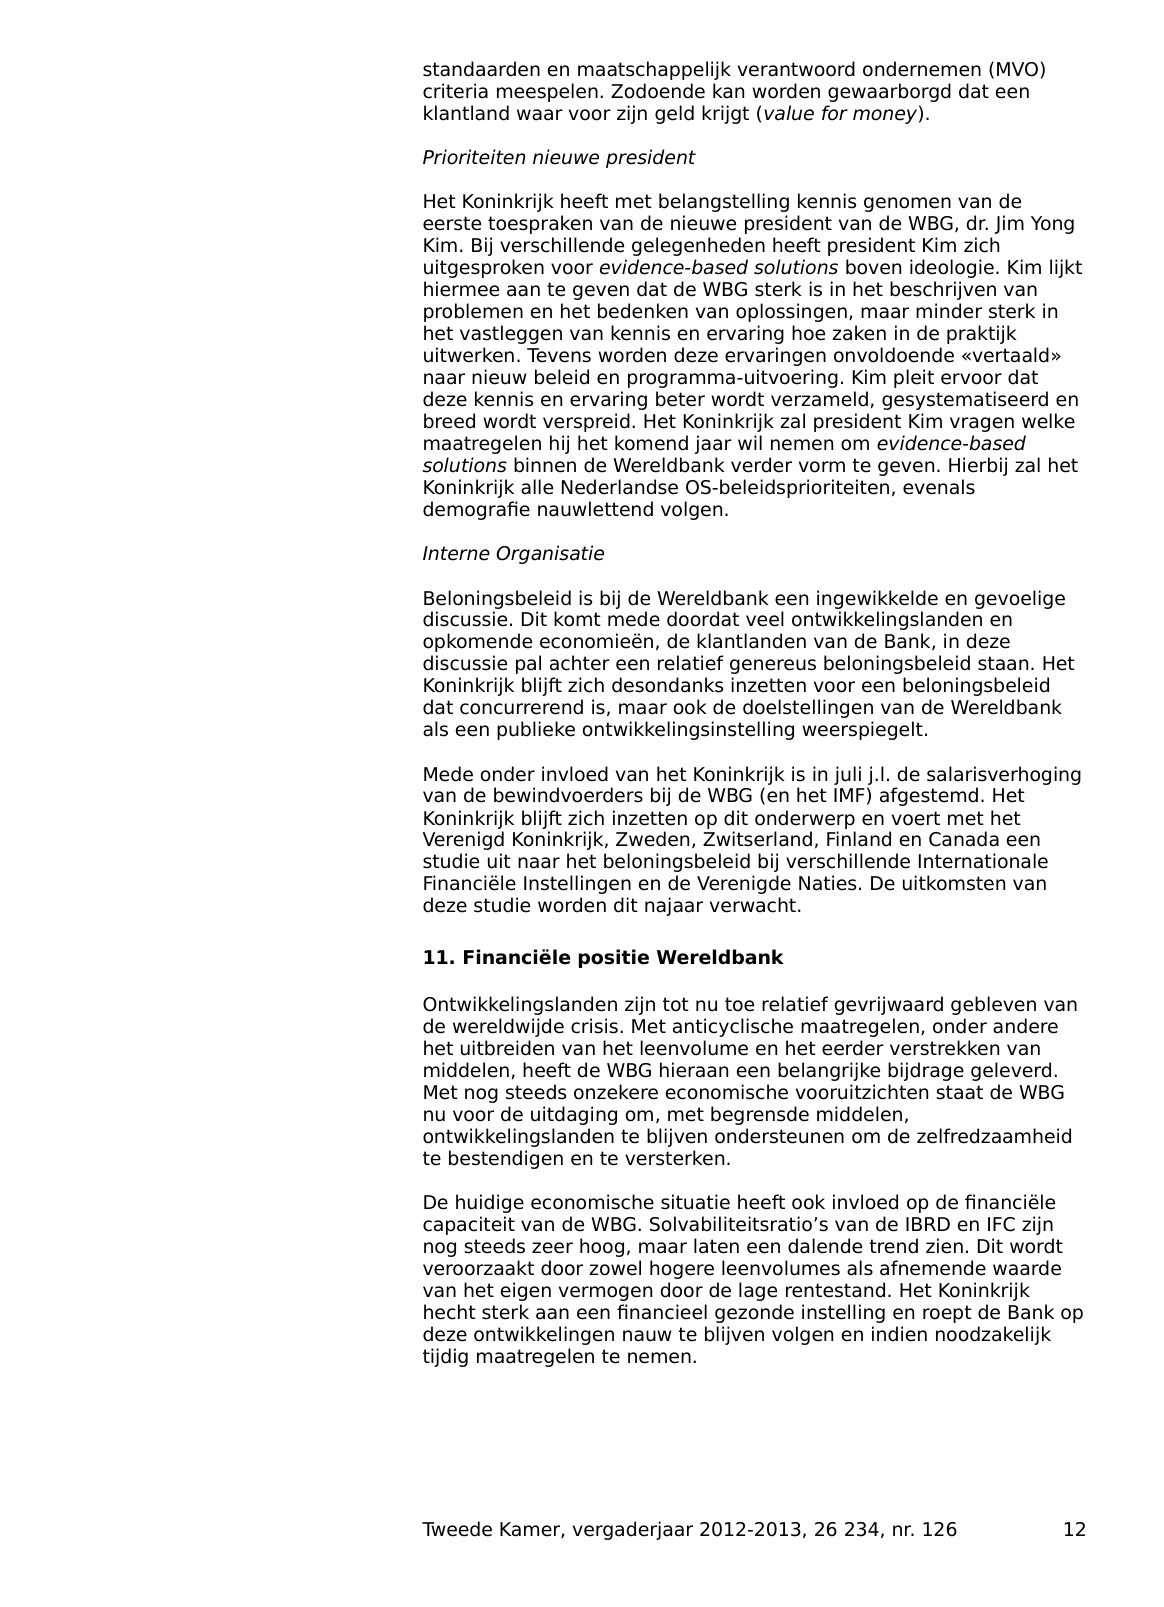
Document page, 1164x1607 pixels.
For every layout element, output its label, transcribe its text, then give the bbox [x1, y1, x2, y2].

subtitle 11. Financiële positie Wereldbank [422, 947, 1087, 969]
text standaarden en maatschappelijk verantwoord ondernemen (MVO) criteria meespelen. Zodoende kan worden gewaarborgd dat een klantland waar voor zijn geld krijgt (value for money). [422, 59, 1087, 125]
text Ontwikkelingslanden zijn tot nu toe relatief gevrijwaard gebleven van de wereldwijde crisis. Met anticyclische maatregelen, onder andere het uitbreiden van het leenvolume en het eerder verstrekken van middelen, heeft de WBG hieraan een belangrijke bijdrage geleverd. Met nog steeds onzekere economische vooruitzichten staat de WBG nu voor de uitdaging om, met begrensde middelen, ontwikkelingslanden te blijven ondersteunen om de zelfredzaamheid te bestendigen en te versterken. [422, 994, 1087, 1170]
text Mede onder invloed van het Koninkrijk is in juli j.l. de salarisverhoging van de bewindvoerders bij de WBG (en het IMF) afgestemd. Het Koninkrijk blijft zich inzetten op dit onderwerp en voert met het Verenigd Koninkrijk, Zweden, Zwitserland, Finland en Canada een studie uit naar het beloningsbeleid bij verschillende Internationale Financiële Instellingen en de Verenigde Naties. De uitkomsten van deze studie worden dit najaar verwacht. [422, 763, 1087, 917]
subtitle Interne Organisatie [422, 543, 1087, 565]
subtitle Prioriteiten nieuwe president [422, 147, 1087, 169]
text Het Koninkrijk heeft met belangstelling kennis genomen van de eerste toespraken van de nieuwe president van de WBG, dr. Jim Yong Kim. Bij verschillende gelegenheden heeft president Kim zich uitgesproken voor evidence-based solutions boven ideologie. Kim lijkt hiermee aan te geven dat de WBG sterk is in het beschrijven van problemen en het bedenken van oplossingen, maar minder sterk in het vastleggen van kennis en ervaring hoe zaken in de praktijk uitwerken. Tevens worden deze ervaringen onvoldoende «vertaald» naar nieuw beleid en programma-uitvoering. Kim pleit ervoor dat deze kennis en ervaring beter wordt verzameld, gesystematiseerd en breed wordt verspreid. Het Koninkrijk zal president Kim vragen welke maatregelen hij het komend jaar wil nemen om evidence-based solutions binnen de Wereldbank verder vorm te geven. Hierbij zal het Koninkrijk alle Nederlandse OS-beleidsprioriteiten, evenals demografie nauwlettend volgen. [422, 191, 1087, 521]
text De huidige economische situatie heeft ook invloed op de financiële capaciteit van de WBG. Solvabiliteitsratio’s van de IBRD en IFC zijn nog steeds zeer hoog, maar laten een dalende trend zien. Dit wordt veroorzaakt door zowel hogere leenvolumes als afnemende waarde van het eigen vermogen door de lage rentestand. Het Koninkrijk hecht sterk aan een financieel gezonde instelling en roept de Bank op deze ontwikkelingen nauw te blijven volgen en indien noodzakelijk tijdig maatregelen te nemen. [422, 1192, 1087, 1368]
text Beloningsbeleid is bij de Wereldbank een ingewikkelde en gevoelige discussie. Dit komt mede doordat veel ontwikkelingslanden en opkomende economieën, de klantlanden van de Bank, in deze discussie pal achter een relatief genereus beloningsbeleid staan. Het Koninkrijk blijft zich desondanks inzetten voor een beloningsbeleid dat concurrerend is, maar ook de doelstellingen van de Wereldbank als een publieke ontwikkelingsinstelling weerspiegelt. [422, 587, 1087, 741]
